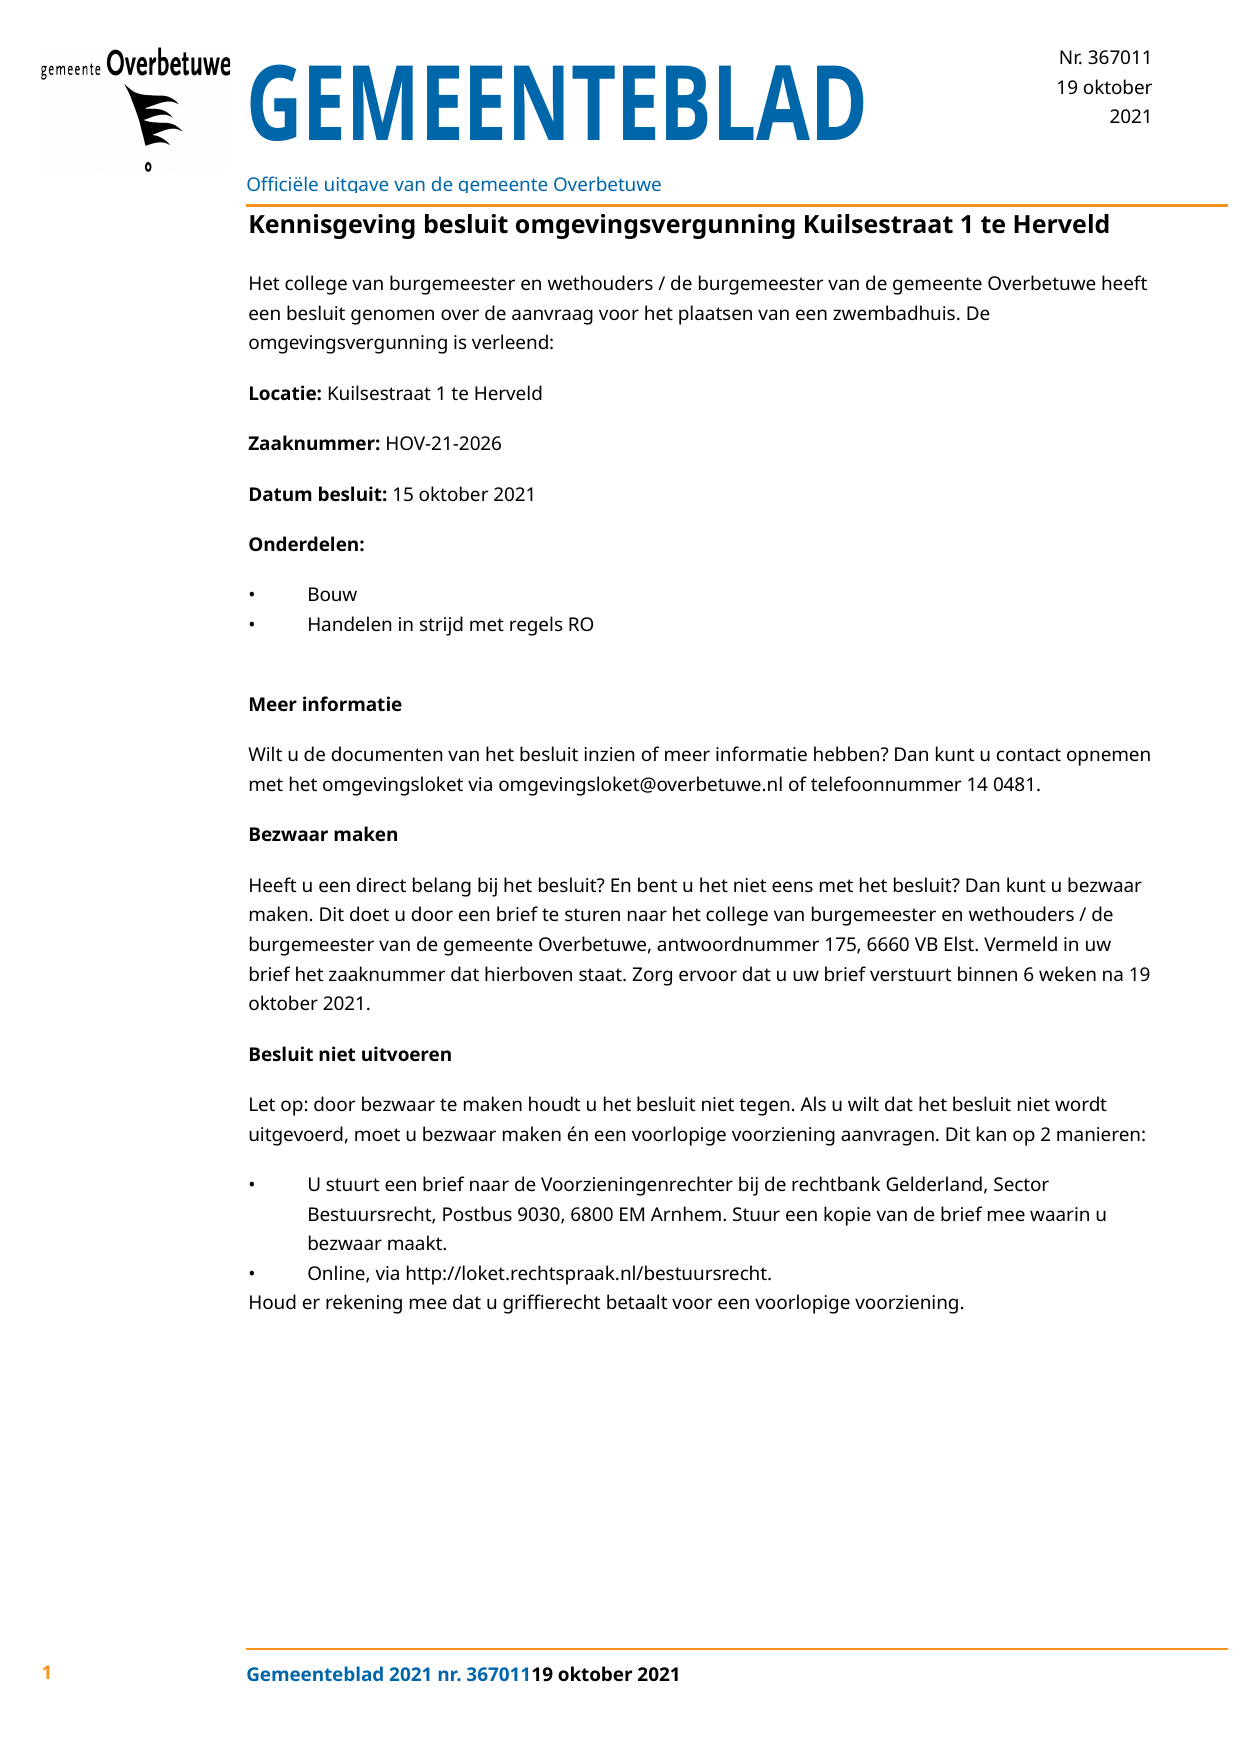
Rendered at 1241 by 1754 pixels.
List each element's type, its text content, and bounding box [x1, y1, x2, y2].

list Bouw [248, 582, 1152, 607]
text Kennisgeving besluit omgevingsvergunning Kuilsestraat 1 te Herveld [248, 207, 1152, 241]
list Handelen in strijd met regels RO [248, 611, 1152, 637]
text Zaaknummer: HOV-21-2026 [248, 430, 1152, 456]
text Let op: door bezwaar te maken houdt u het besluit niet tegen. Als u wilt dat het besluit niet wordt uitgevoerd, moet u bezwaar maken én een voorlopige voorziening aanvragen. Dit kan op 2 manieren: [248, 1091, 1152, 1146]
text Besluit niet uitvoeren [248, 1041, 1152, 1066]
picture [41, 47, 231, 172]
text Datum besluit: 15 oktober 2021 [248, 481, 1152, 506]
text Bezwaar maken [248, 822, 1152, 847]
text Onderdelen: [248, 531, 1152, 557]
text Houd er rekening mee dat u griffierecht betaalt voor een voorlopige voorziening. [248, 1289, 1152, 1315]
text Meer informatie [248, 691, 1152, 717]
list U stuurt een brief naar de Voorzieningenrechter bij de rechtbank Gelderland, Sector Bestuursrecht, Postbus 9030, 6800 EM Arnhem. Stuur een kopie van de brief mee waarin u bezwaar maakt. [248, 1171, 1152, 1256]
list Online, via http://loket.rechtspraak.nl/bestuursrecht. [248, 1260, 1152, 1286]
text Wilt u de documenten van het besluit inzien of meer informatie hebben? Dan kunt u contact opnemen met het omgevingsloket via omgevingsloket@overbetuwe.nl of telefoonnummer 14 0481. [248, 742, 1152, 797]
text Heeft u een direct belang bij het besluit? En bent u het niet eens met het besluit? Dan kunt u bezwaar maken. Dit doet u door een brief te sturen naar het college van burgemeester en wethouders / de burgemeester van de gemeente Overbetuwe, antwoordnummer 175, 6660 VB Elst. Vermeld in uw brief het zaaknummer dat hierboven staat. Zorg ervoor dat u uw brief verstuurt binnen 6 weken na 19 oktober 2021. [248, 872, 1152, 1016]
text Het college van burgemeester en wethouders / de burgemeester van de gemeente Overbetuwe heeft een besluit genomen over de aanvraag voor het plaatsen van een zwembadhuis. De omgevingsvergunning is verleend: [248, 270, 1152, 355]
text Locatie: Kuilsestraat 1 te Herveld [248, 380, 1152, 406]
